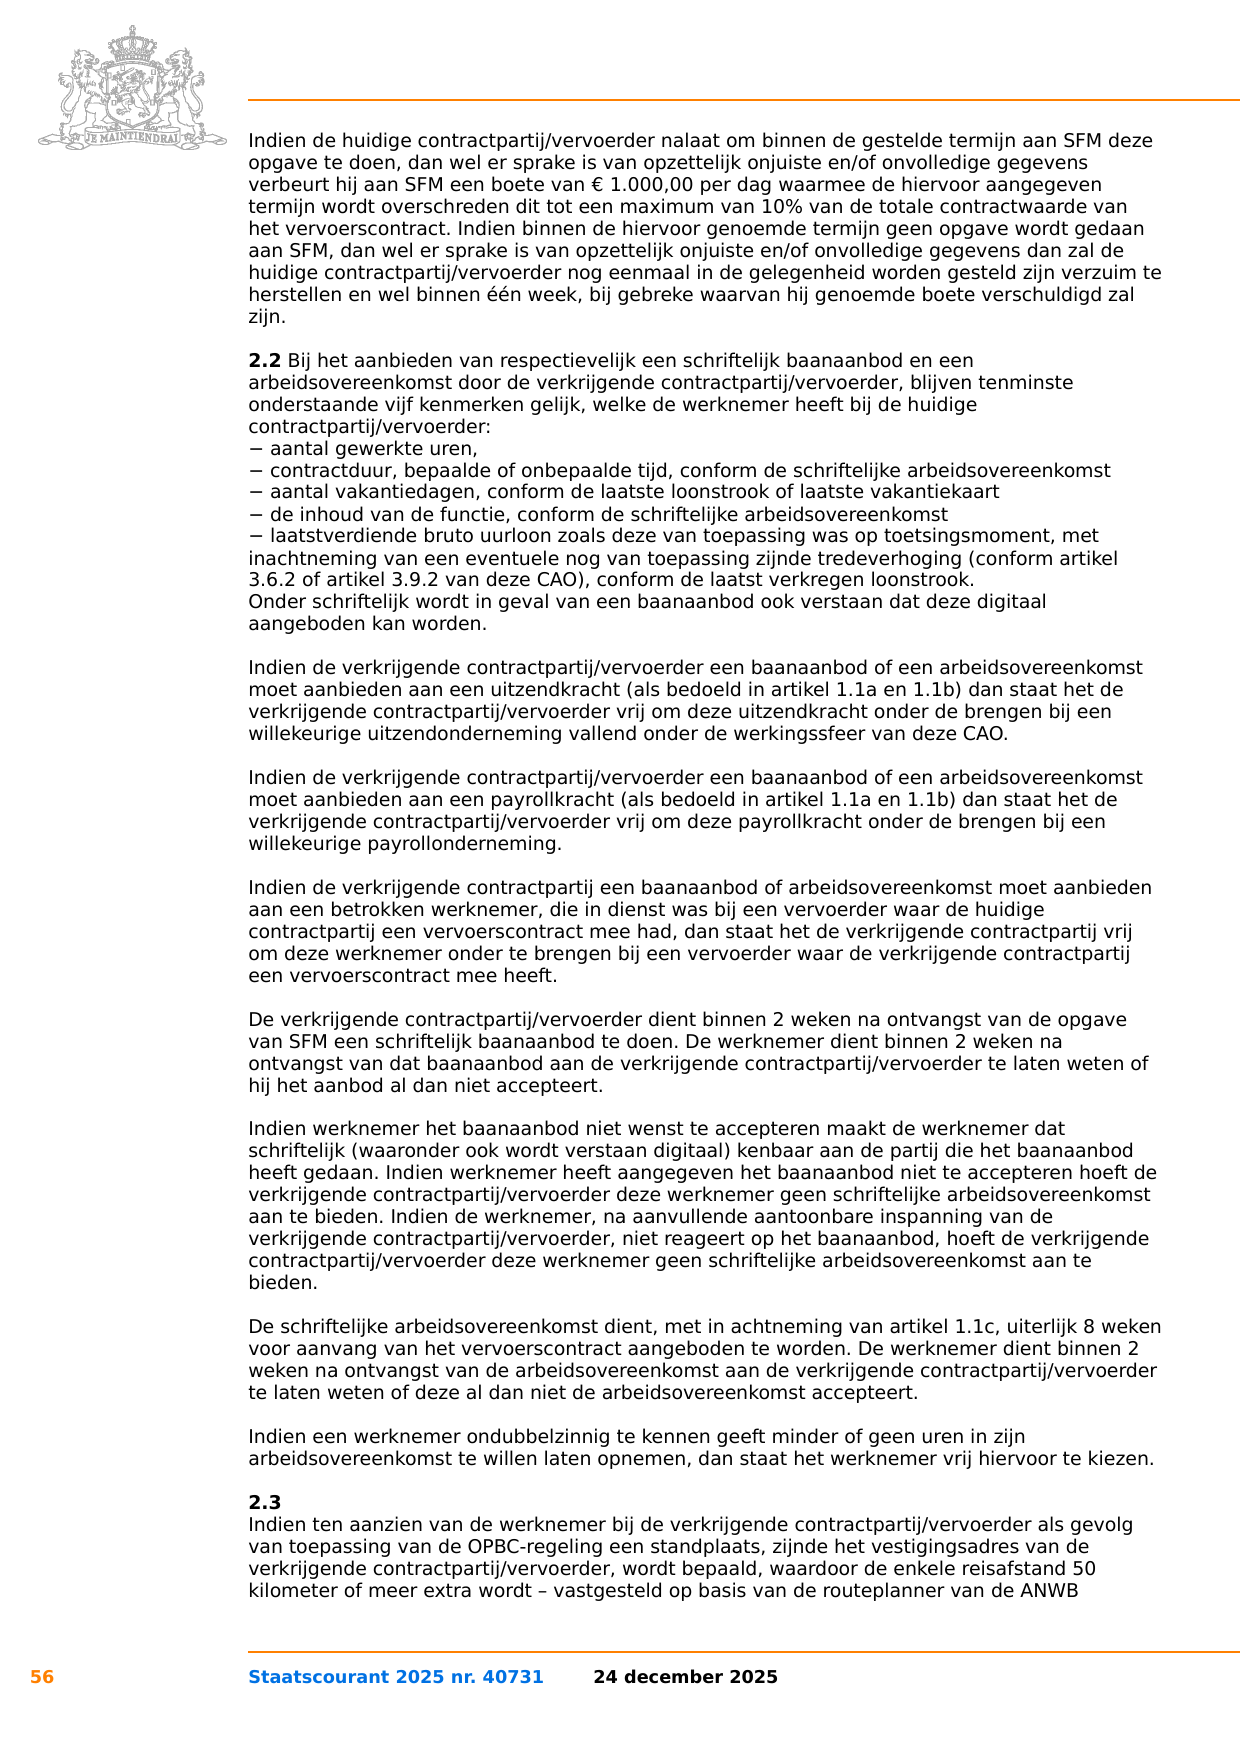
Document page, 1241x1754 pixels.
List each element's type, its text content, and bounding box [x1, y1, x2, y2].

text Indien een werknemer ondubbelzinnig te kennen geeft minder of geen uren in zijn arbeidsovereenkomst te willen laten opnemen, dan staat het werknemer vrij hiervoor te kiezen. [248, 1426, 1163, 1470]
text De schriftelijke arbeidsovereenkomst dient, met in achtneming van artikel 1.1c, uiterlijk 8 weken voor aanvang van het vervoerscontract aangeboden te worden. De werknemer dient binnen 2 weken na ontvangst van de arbeidsovereenkomst aan de verkrijgende contractpartij/vervoerder te laten weten of deze al dan niet de arbeidsovereenkomst accepteert. [248, 1316, 1163, 1404]
text Indien de verkrijgende contractpartij een baanaanbod of arbeidsovereenkomst moet aanbieden aan een betrokken werknemer, die in dienst was bij een vervoerder waar de huidige contractpartij een vervoerscontract mee had, dan staat het de verkrijgende contractpartij vrij om deze werknemer onder te brengen bij een vervoerder waar de verkrijgende contractpartij een vervoerscontract mee heeft. [248, 877, 1163, 987]
text Indien ten aanzien van de werknemer bij de verkrijgende contractpartij/vervoerder als gevolg van toepassing van de OPBC-regeling een standplaats, zijnde het vestigingsadres van de verkrijgende contractpartij/vervoerder, wordt bepaald, waardoor de enkele reisafstand 50 kilometer of meer extra wordt – vastgesteld op basis van de routeplanner van de ANWB [248, 1514, 1163, 1602]
text Indien werknemer het baanaanbod niet wenst te accepteren maakt de werknemer dat schriftelijk (waaronder ook wordt verstaan digitaal) kenbaar aan de partij die het baanaanbod heeft gedaan. Indien werknemer heeft aangegeven het baanaanbod niet te accepteren hoeft de verkrijgende contractpartij/vervoerder deze werknemer geen schriftelijke arbeidsovereenkomst aan te bieden. Indien de werknemer, na aanvullende aantoonbare inspanning van de verkrijgende contractpartij/vervoerder, niet reageert op het baanaanbod, hoeft de verkrijgende contractpartij/vervoerder deze werknemer geen schriftelijke arbeidsovereenkomst aan te bieden. [248, 1118, 1163, 1294]
picture [38, 25, 227, 150]
text − contractduur, bepaalde of onbepaalde tijd, conform de schriftelijke arbeidsovereenkomst [248, 459, 1163, 481]
text De verkrijgende contractpartij/vervoerder dient binnen 2 weken na ontvangst van de opgave van SFM een schriftelijk baanaanbod te doen. De werknemer dient binnen 2 weken na ontvangst van dat baanaanbod aan de verkrijgende contractpartij/vervoerder te laten weten of hij het aanbod al dan niet accepteert. [248, 1008, 1163, 1096]
text − aantal gewerkte uren, [248, 437, 1163, 459]
text 2.2 Bij het aanbieden van respectievelijk een schriftelijk baanaanbod en een arbeidsovereenkomst door de verkrijgende contractpartij/vervoerder, blijven tenminste onderstaande vijf kenmerken gelijk, welke de werknemer heeft bij de huidige contractpartij/vervoerder: [248, 349, 1163, 437]
text Onder schriftelijk wordt in geval van een baanaanbod ook verstaan dat deze digitaal aangeboden kan worden. [248, 591, 1163, 635]
text Indien de verkrijgende contractpartij/vervoerder een baanaanbod of een arbeidsovereenkomst moet aanbieden aan een uitzendkracht (als bedoeld in artikel 1.1a en 1.1b) dan staat het de verkrijgende contractpartij/vervoerder vrij om deze uitzendkracht onder de brengen bij een willekeurige uitzendonderneming vallend onder de werkingssfeer van deze CAO. [248, 657, 1163, 745]
text − aantal vakantiedagen, conform de laatste loonstrook of laatste vakantiekaart [248, 481, 1163, 503]
text 2.3 [248, 1492, 1163, 1514]
text − de inhoud van de functie, conform de schriftelijke arbeidsovereenkomst [248, 503, 1163, 525]
text − laatstverdiende bruto uurloon zoals deze van toepassing was op toetsingsmoment, met inachtneming van een eventuele nog van toepassing zijnde tredeverhoging (conform artikel 3.6.2 of artikel 3.9.2 van deze CAO), conform de laatst verkregen loonstrook. [248, 525, 1163, 591]
text Indien de verkrijgende contractpartij/vervoerder een baanaanbod of een arbeidsovereenkomst moet aanbieden aan een payrollkracht (als bedoeld in artikel 1.1a en 1.1b) dan staat het de verkrijgende contractpartij/vervoerder vrij om deze payrollkracht onder de brengen bij een willekeurige payrollonderneming. [248, 767, 1163, 855]
text Indien de huidige contractpartij/vervoerder nalaat om binnen de gestelde termijn aan SFM deze opgave te doen, dan wel er sprake is van opzettelijk onjuiste en/of onvolledige gegevens verbeurt hij aan SFM een boete van € 1.000,00 per dag waarmee de hiervoor aangegeven termijn wordt overschreden dit tot een maximum van 10% van de totale contractwaarde van het vervoerscontract. Indien binnen de hiervoor genoemde termijn geen opgave wordt gedaan aan SFM, dan wel er sprake is van opzettelijk onjuiste en/of onvolledige gegevens dan zal de huidige contractpartij/vervoerder nog eenmaal in de gelegenheid worden gesteld zijn verzuim te herstellen en wel binnen één week, bij gebreke waarvan hij genoemde boete verschuldigd zal zijn. [248, 130, 1163, 328]
